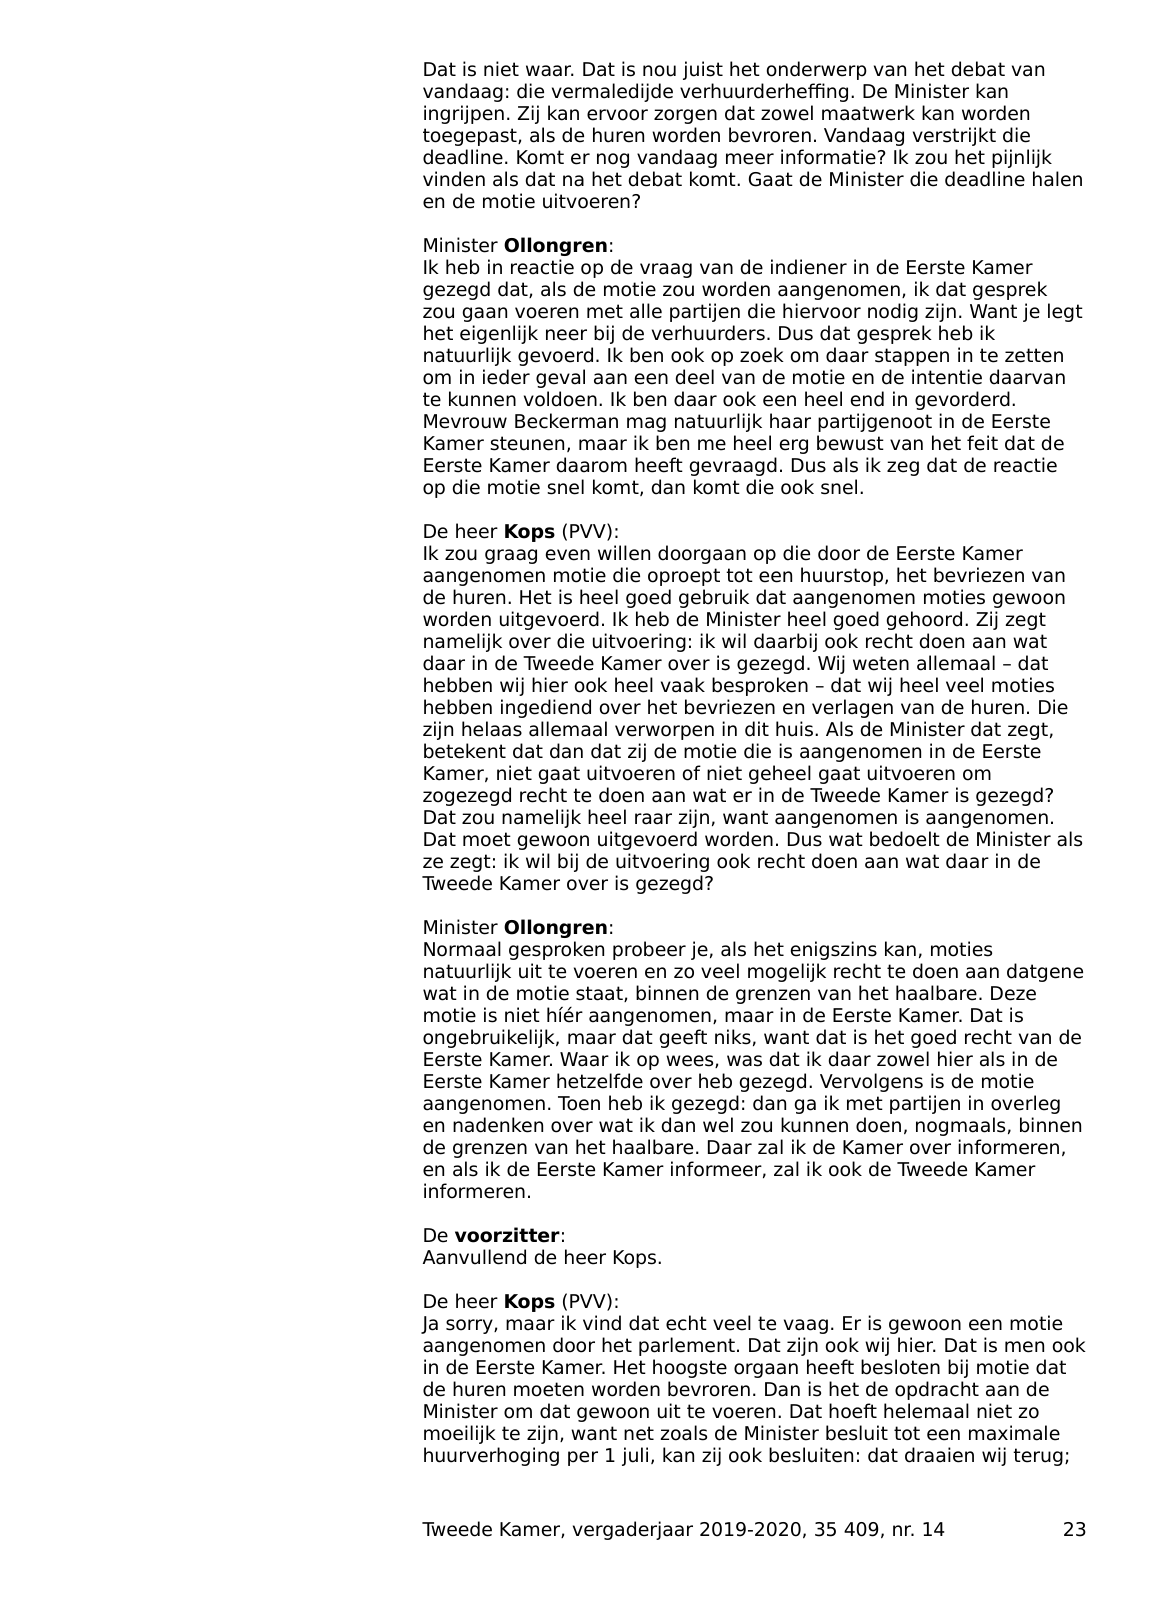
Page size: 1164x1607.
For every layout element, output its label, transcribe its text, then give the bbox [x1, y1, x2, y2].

text De heer Kops (PVV): [422, 1291, 1087, 1313]
text Normaal gesproken probeer je, als het enigszins kan, moties natuurlijk uit te voeren en zo veel mogelijk recht te doen aan datgene wat in de motie staat, binnen de grenzen van het haalbare. Deze motie is niet híér aangenomen, maar in de Eerste Kamer. Dat is ongebruikelijk, maar dat geeft niks, want dat is het goed recht van de Eerste Kamer. Waar ik op wees, was dat ik daar zowel hier als in de Eerste Kamer hetzelfde over heb gezegd. Vervolgens is de motie aangenomen. Toen heb ik gezegd: dan ga ik met partijen in overleg en nadenken over wat ik dan wel zou kunnen doen, nogmaals, binnen de grenzen van het haalbare. Daar zal ik de Kamer over informeren, en als ik de Eerste Kamer informeer, zal ik ook de Tweede Kamer informeren. [422, 939, 1087, 1203]
text De voorzitter: [422, 1225, 1087, 1247]
text Aanvullend de heer Kops. [422, 1247, 1087, 1269]
text Minister Ollongren: [422, 235, 1087, 257]
text Ja sorry, maar ik vind dat echt veel te vaag. Er is gewoon een motie aangenomen door het parlement. Dat zijn ook wij hier. Dat is men ook in de Eerste Kamer. Het hoogste orgaan heeft besloten bij motie dat de huren moeten worden bevroren. Dan is het de opdracht aan de Minister om dat gewoon uit te voeren. Dat hoeft helemaal niet zo moeilijk te zijn, want net zoals de Minister besluit tot een maximale huurverhoging per 1 juli, kan zij ook besluiten: dat draaien wij terug; [422, 1313, 1087, 1467]
text Dat is niet waar. Dat is nou juist het onderwerp van het debat van vandaag: die vermaledijde verhuurderheffing. De Minister kan ingrijpen. Zij kan ervoor zorgen dat zowel maatwerk kan worden toegepast, als de huren worden bevroren. Vandaag verstrijkt die deadline. Komt er nog vandaag meer informatie? Ik zou het pijnlijk vinden als dat na het debat komt. Gaat de Minister die deadline halen en de motie uitvoeren? [422, 59, 1087, 213]
text Ik zou graag even willen doorgaan op die door de Eerste Kamer aangenomen motie die oproept tot een huurstop, het bevriezen van de huren. Het is heel goed gebruik dat aangenomen moties gewoon worden uitgevoerd. Ik heb de Minister heel goed gehoord. Zij zegt namelijk over die uitvoering: ik wil daarbij ook recht doen aan wat daar in de Tweede Kamer over is gezegd. Wij weten allemaal – dat hebben wij hier ook heel vaak besproken – dat wij heel veel moties hebben ingediend over het bevriezen en verlagen van de huren. Die zijn helaas allemaal verworpen in dit huis. Als de Minister dat zegt, betekent dat dan dat zij de motie die is aangenomen in de Eerste Kamer, niet gaat uitvoeren of niet geheel gaat uitvoeren om zogezegd recht te doen aan wat er in de Tweede Kamer is gezegd? Dat zou namelijk heel raar zijn, want aangenomen is aangenomen. Dat moet gewoon uitgevoerd worden. Dus wat bedoelt de Minister als ze zegt: ik wil bij de uitvoering ook recht doen aan wat daar in de Tweede Kamer over is gezegd? [422, 543, 1087, 895]
text Minister Ollongren: [422, 917, 1087, 939]
text De heer Kops (PVV): [422, 521, 1087, 543]
text Ik heb in reactie op de vraag van de indiener in de Eerste Kamer gezegd dat, als de motie zou worden aangenomen, ik dat gesprek zou gaan voeren met alle partijen die hiervoor nodig zijn. Want je legt het eigenlijk neer bij de verhuurders. Dus dat gesprek heb ik natuurlijk gevoerd. Ik ben ook op zoek om daar stappen in te zetten om in ieder geval aan een deel van de motie en de intentie daarvan te kunnen voldoen. Ik ben daar ook een heel end in gevorderd. Mevrouw Beckerman mag natuurlijk haar partijgenoot in de Eerste Kamer steunen, maar ik ben me heel erg bewust van het feit dat de Eerste Kamer daarom heeft gevraagd. Dus als ik zeg dat de reactie op die motie snel komt, dan komt die ook snel. [422, 257, 1087, 499]
